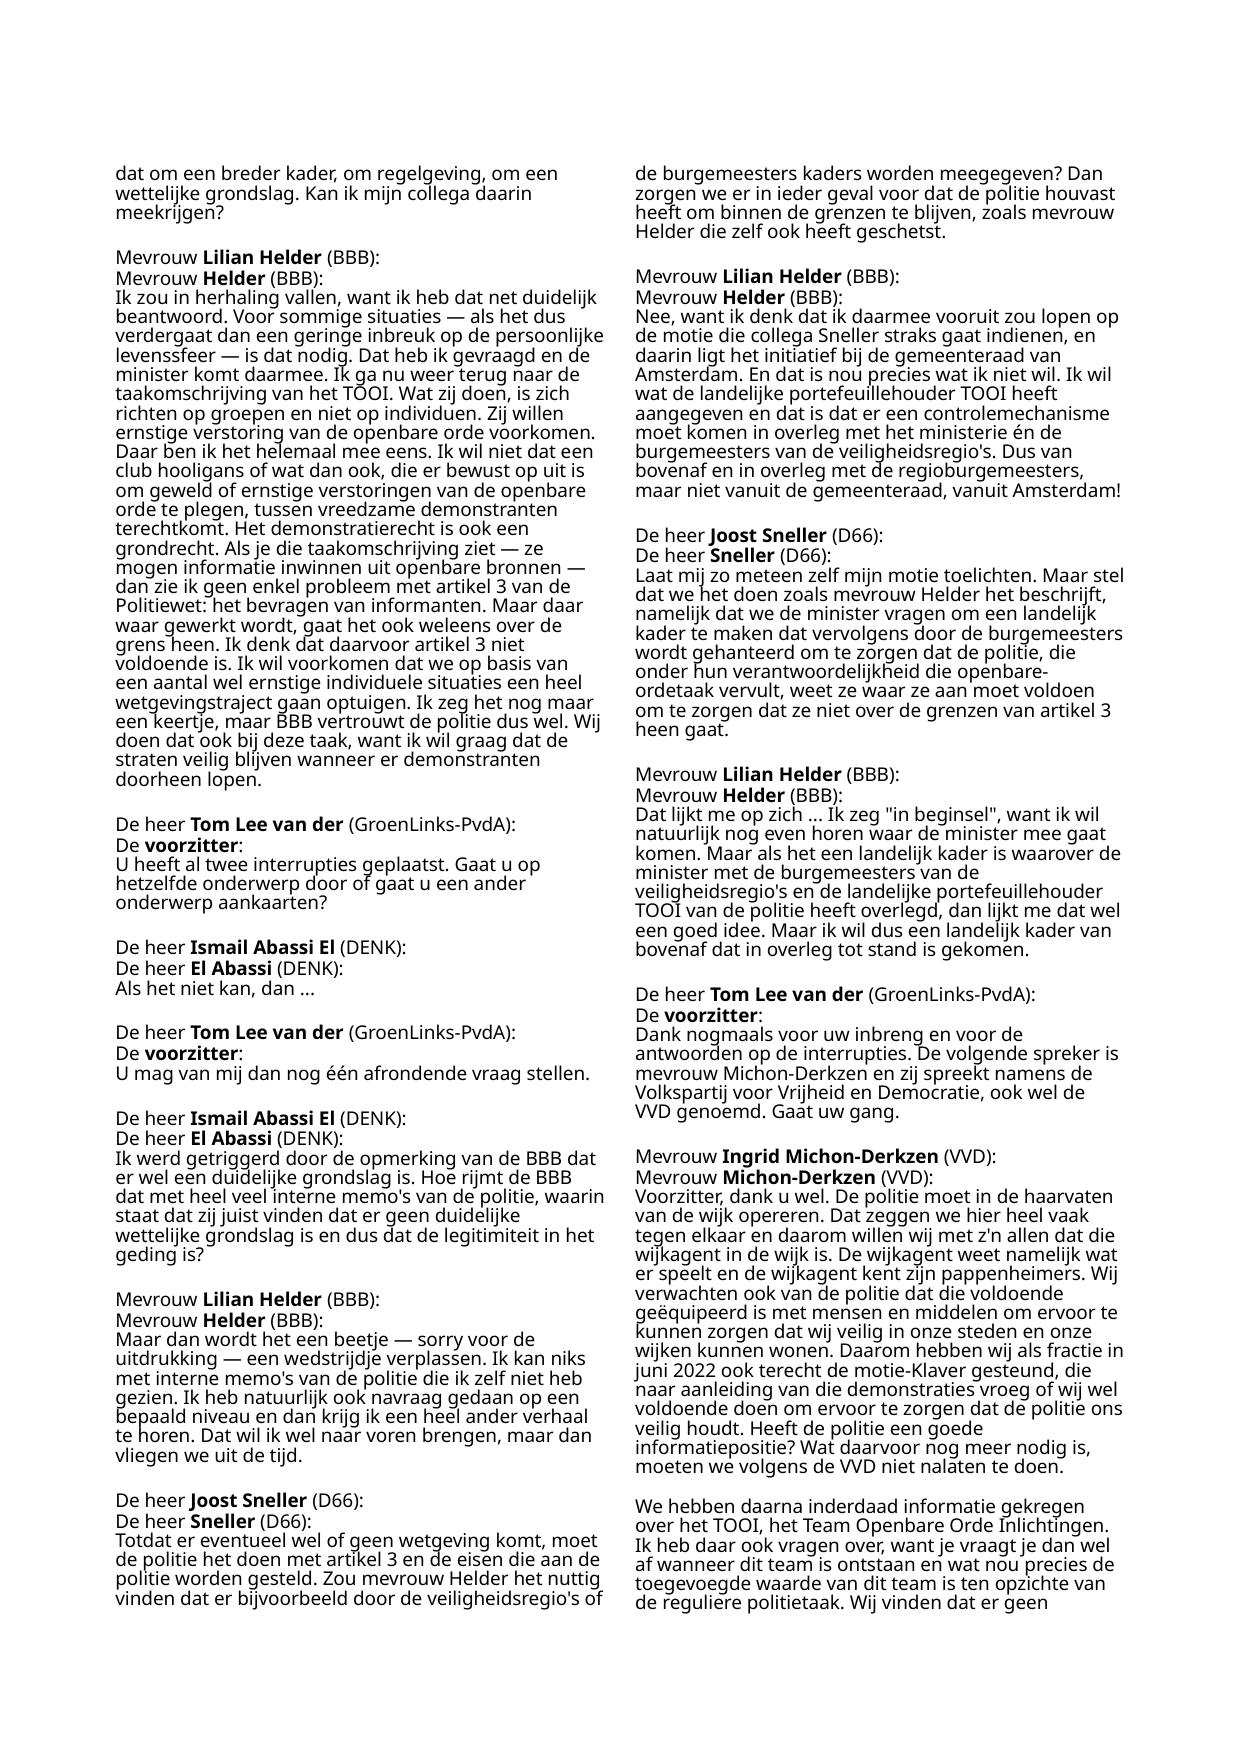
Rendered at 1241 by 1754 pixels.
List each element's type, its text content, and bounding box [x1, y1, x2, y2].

text Laat mij zo meteen zelf mijn motie toelichten. Maar stel dat we het doen zoals mevrouw Helder het beschrijft, namelijk dat we de minister vragen om een landelijk kader te maken dat vervolgens door de burgemeesters wordt gehanteerd om te zorgen dat de politie, die onder hun verantwoordelijkheid die openbare-ordetaak vervult, weet ze waar ze aan moet voldoen om te zorgen dat ze niet over de grenzen van artikel 3 heen gaat. [635, 567, 1125, 740]
text dat om een breder kader, om regelgeving, om een wettelijke grondslag. Kan ik mijn collega daarin meekrijgen? [115, 165, 605, 223]
text We hebben daarna inderdaad informatie gekregen over het TOOI, het Team Openbare Orde Inlichtingen. Ik heb daar ook vragen over, want je vraagt je dan wel af wanneer dit team is ontstaan en wat nou precies de toegevoegde waarde van dit team is ten opzichte van de reguliere politietaak. Wij vinden dat er geen [635, 1498, 1125, 1614]
text Mevrouw Michon-Derkzen (VVD): [635, 1169, 1125, 1188]
text Voorzitter, dank u wel. De politie moet in de haarvaten van de wijk opereren. Dat zeggen we hier heel vaak tegen elkaar en daarom willen wij met z'n allen dat die wijkagent in de wijk is. De wijkagent weet namelijk wat er speelt en de wijkagent kent zijn pappenheimers. Wij verwachten ook van de politie dat die voldoende geëquipeerd is met mensen en middelen om ervoor te kunnen zorgen dat wij veilig in onze steden en onze wijken kunnen wonen. Daarom hebben wij als fractie in juni 2022 ook terecht de motie-Klaver gesteund, die naar aanleiding van die demonstraties vroeg of wij wel voldoende doen om ervoor te zorgen dat de politie ons veilig houdt. Heeft de politie een goede informatiepositie? Wat daarvoor nog meer nodig is, moeten we volgens de VVD niet nalaten te doen. [635, 1188, 1125, 1477]
text De voorzitter: [115, 837, 605, 856]
text Mevrouw Lilian Helder (BBB): [115, 244, 605, 270]
text de burgemeesters kaders worden meegegeven? Dan zorgen we er in ieder geval voor dat de politie houvast heeft om binnen de grenzen te blijven, zoals mevrouw Helder die zelf ook heeft geschetst. [635, 165, 1125, 242]
text De heer Sneller (D66): [635, 547, 1125, 567]
text Als het niet kan, dan ... [115, 979, 605, 999]
text De heer Ismail Abassi El (DENK): [115, 1105, 605, 1130]
text Dank nogmaals voor uw inbreng en voor de antwoorden op de interrupties. De volgende spreker is mevrouw Michon-Derkzen en zij spreekt namens de Volkspartij voor Vrijheid en Democratie, ook wel de VVD genoemd. Gaat uw gang. [635, 1026, 1125, 1122]
text Mevrouw Ingrid Michon-Derkzen (VVD): [635, 1143, 1125, 1169]
text Totdat er eventueel wel of geen wetgeving komt, moet de politie het doen met artikel 3 en de eisen die aan de politie worden gesteld. Zou mevrouw Helder het nuttig vinden dat er bijvoorbeeld door de veiligheidsregio's of [115, 1532, 605, 1609]
text De heer El Abassi (DENK): [115, 960, 605, 979]
text De voorzitter: [635, 1007, 1125, 1026]
text De heer Tom Lee van der (GroenLinks-PvdA): [635, 981, 1125, 1007]
text De heer Tom Lee van der (GroenLinks-PvdA): [115, 811, 605, 837]
text Mevrouw Helder (BBB): [635, 289, 1125, 308]
text Mevrouw Helder (BBB): [635, 787, 1125, 806]
text De heer Tom Lee van der (GroenLinks-PvdA): [115, 1019, 605, 1045]
text Mevrouw Lilian Helder (BBB): [635, 263, 1125, 289]
text Mevrouw Lilian Helder (BBB): [115, 1286, 605, 1312]
text De heer El Abassi (DENK): [115, 1130, 605, 1150]
text De heer Joost Sneller (D66): [635, 522, 1125, 547]
text Mevrouw Helder (BBB): [115, 270, 605, 289]
text Ik zou in herhaling vallen, want ik heb dat net duidelijk beantwoord. Voor sommige situaties — als het dus verdergaat dan een geringe inbreuk op de persoonlijke levenssfeer — is dat nodig. Dat heb ik gevraagd en de minister komt daarmee. Ik ga nu weer terug naar de taakomschrijving van het TOOI. Wat zij doen, is zich richten op groepen en niet op individuen. Zij willen ernstige verstoring van de openbare orde voorkomen. Daar ben ik het helemaal mee eens. Ik wil niet dat een club hooligans of wat dan ook, die er bewust op uit is om geweld of ernstige verstoringen van de openbare orde te plegen, tussen vreedzame demonstranten terechtkomt. Het demonstratierecht is ook een grondrecht. Als je die taakomschrijving ziet — ze mogen informatie inwinnen uit openbare bronnen — dan zie ik geen enkel probleem met artikel 3 van de Politiewet: het bevragen van informanten. Maar daar waar gewerkt wordt, gaat het ook weleens over de grens heen. Ik denk dat daarvoor artikel 3 niet voldoende is. Ik wil voorkomen dat we op basis van een aantal wel ernstige individuele situaties een heel wetgevingstraject gaan optuigen. Ik zeg het nog maar een keertje, maar BBB vertrouwt de politie dus wel. Wij doen dat ook bij deze taak, want ik wil graag dat de straten veilig blijven wanneer er demonstranten doorheen lopen. [115, 289, 605, 790]
text Maar dan wordt het een beetje — sorry voor de uitdrukking — een wedstrijdje verplassen. Ik kan niks met interne memo's van de politie die ik zelf niet heb gezien. Ik heb natuurlijk ook navraag gedaan op een bepaald niveau en dan krijg ik een heel ander verhaal te horen. Dat wil ik wel naar voren brengen, maar dan vliegen we uit de tijd. [115, 1331, 605, 1466]
text Nee, want ik denk dat ik daarmee vooruit zou lopen op de motie die collega Sneller straks gaat indienen, en daarin ligt het initiatief bij de gemeenteraad van Amsterdam. En dat is nou precies wat ik niet wil. Ik wil wat de landelijke portefeuillehouder TOOI heeft aangegeven en dat is dat er een controlemechanisme moet komen in overleg met het ministerie én de burgemeesters van de veiligheidsregio's. Dus van bovenaf en in overleg met de regioburgemeesters, maar niet vanuit de gemeenteraad, vanuit Amsterdam! [635, 308, 1125, 501]
text Mevrouw Helder (BBB): [115, 1312, 605, 1331]
text De heer Joost Sneller (D66): [115, 1487, 605, 1513]
text De voorzitter: [115, 1045, 605, 1064]
text De heer Sneller (D66): [115, 1513, 605, 1532]
text U heeft al twee interrupties geplaatst. Gaat u op hetzelfde onderwerp door of gaat u een ander onderwerp aankaarten? [115, 856, 605, 914]
text U mag van mij dan nog één afrondende vraag stellen. [115, 1064, 605, 1084]
text De heer Ismail Abassi El (DENK): [115, 934, 605, 960]
text Ik werd getriggerd door de opmerking van de BBB dat er wel een duidelijke grondslag is. Hoe rijmt de BBB dat met heel veel interne memo's van de politie, waarin staat dat zij juist vinden dat er geen duidelijke wettelijke grondslag is en dus dat de legitimiteit in het geding is? [115, 1150, 605, 1265]
text Mevrouw Lilian Helder (BBB): [635, 761, 1125, 787]
text Dat lijkt me op zich ... Ik zeg "in beginsel", want ik wil natuurlijk nog even horen waar de minister mee gaat komen. Maar als het een landelijk kader is waarover de minister met de burgemeesters van de veiligheidsregio's en de landelijke portefeuillehouder TOOI van de politie heeft overlegd, dan lijkt me dat wel een goed idee. Maar ik wil dus een landelijk kader van bovenaf dat in overleg tot stand is gekomen. [635, 806, 1125, 960]
